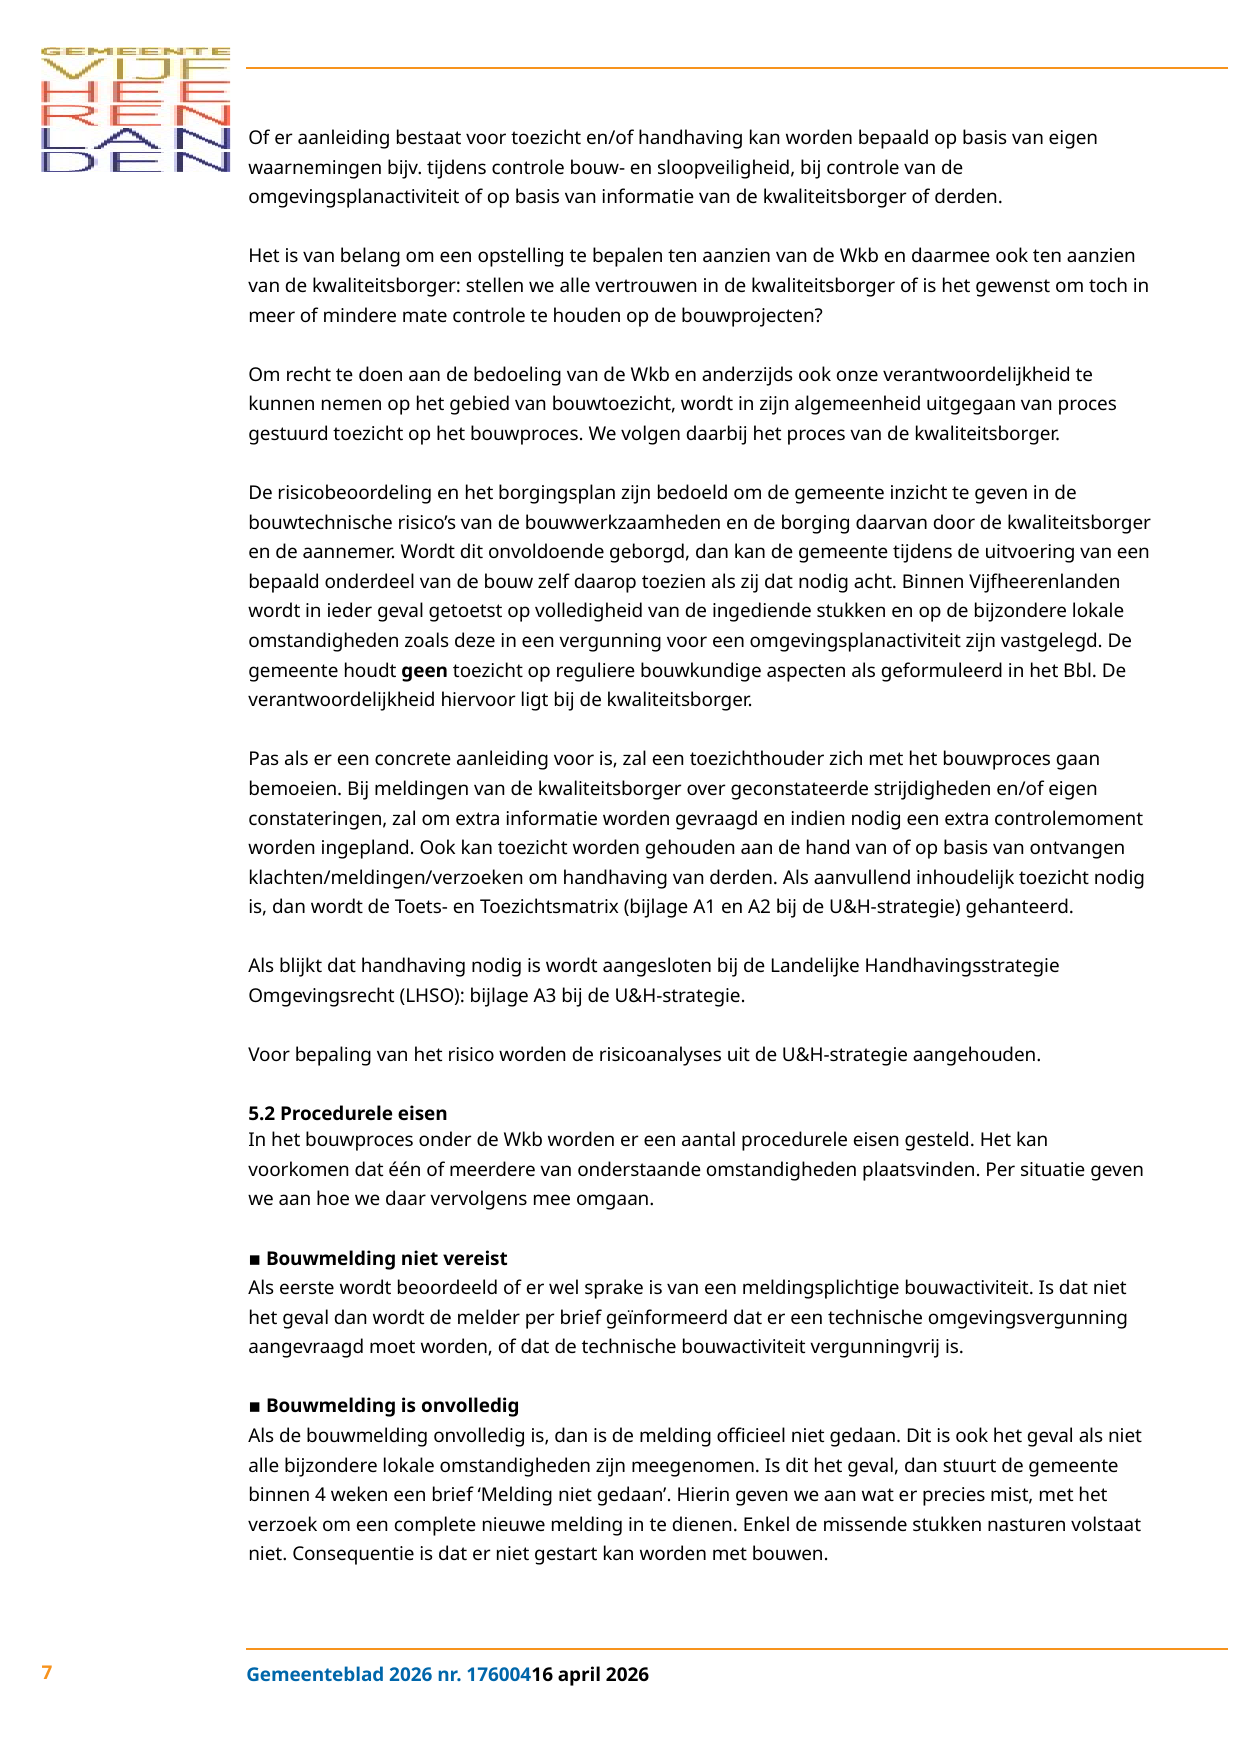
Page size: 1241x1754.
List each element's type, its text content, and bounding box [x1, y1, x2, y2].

text Als de bouwmelding onvolledig is, dan is de melding officieel niet gedaan. Dit is ook het geval als niet alle bijzondere lokale omstandigheden zijn meegenomen. Is dit het geval, dan stuurt de gemeente binnen 4 weken een brief ‘Melding niet gedaan’. Hierin geven we aan wat er precies mist, met het verzoek om een complete nieuwe melding in te dienen. Enkel de missende stukken nasturen volstaat niet. Consequentie is dat er niet gestart kan worden met bouwen. [248, 1422, 1152, 1566]
picture [41, 47, 231, 172]
text ▪︎ Bouwmelding niet vereist [248, 1245, 1152, 1270]
text Het is van belang om een opstelling te bepalen ten aanzien van de Wkb en daarmee ook ten aanzien van de kwaliteitsborger: stellen we alle vertrouwen in de kwaliteitsborger of is het gewenst om toch in meer of mindere mate controle te houden op de bouwprojecten? [248, 243, 1152, 328]
text ▪ Bouwmelding is onvolledig [248, 1393, 1152, 1418]
text In het bouwproces onder de Wkb worden er een aantal procedurele eisen gesteld. Het kan voorkomen dat één of meerdere van onderstaande omstandigheden plaatsvinden. Per situatie geven we aan hoe we daar vervolgens mee omgaan. [248, 1126, 1152, 1211]
text Voor bepaling van het risico worden de risicoanalyses uit de U&H-strategie aangehouden. [248, 1041, 1152, 1067]
text Als eerste wordt beoordeeld of er wel sprake is van een meldingsplichtige bouwactiviteit. Is dat niet het geval dan wordt de melder per brief geïnformeerd dat er een technische omgevingsvergunning aangevraagd moet worden, of dat de technische bouwactiviteit vergunningvrij is. [248, 1274, 1152, 1359]
text Om recht te doen aan de bedoeling van de Wkb en anderzijds ook onze verantwoordelijkheid te kunnen nemen op het gebied van bouwtoezicht, wordt in zijn algemeenheid uitgegaan van proces gestuurd toezicht op het bouwproces. We volgen daarbij het proces van de kwaliteitsborger. [248, 361, 1152, 446]
text Als blijkt dat handhaving nodig is wordt aangesloten bij de Landelijke Handhavingsstrategie Omgevingsrecht (LHSO): bijlage A3 bij de U&H-strategie. [248, 953, 1152, 1008]
text 5.2 Procedurele eisen [248, 1101, 1152, 1126]
text Of er aanleiding bestaat voor toezicht en/of handhaving kan worden bepaald op basis van eigen waarnemingen bijv. tijdens controle bouw- en sloopveiligheid, bij controle van de omgevingsplanactiviteit of op basis van informatie van de kwaliteitsborger of derden. [248, 124, 1152, 209]
text Pas als er een concrete aanleiding voor is, zal een toezichthouder zich met het bouwproces gaan bemoeien. Bij meldingen van de kwaliteitsborger over geconstateerde strijdigheden en/of eigen constateringen, zal om extra informatie worden gevraagd en indien nodig een extra controlemoment worden ingepland. Ook kan toezicht worden gehouden aan de hand van of op basis van ontvangen klachten/meldingen/verzoeken om handhaving van derden. Als aanvullend inhoudelijk toezicht nodig is, dan wordt de Toets- en Toezichtsmatrix (bijlage A1 en A2 bij de U&H-strategie) gehanteerd. [248, 746, 1152, 919]
text De risicobeoordeling en het borgingsplan zijn bedoeld om de gemeente inzicht te geven in de bouwtechnische risico’s van de bouwwerkzaamheden en de borging daarvan door de kwaliteitsborger en de aannemer. Wordt dit onvoldoende geborgd, dan kan de gemeente tijdens de uitvoering van een bepaald onderdeel van de bouw zelf daarop toezien als zij dat nodig acht. Binnen Vijfheerenlanden wordt in ieder geval getoetst op volledigheid van de ingediende stukken en op de bijzondere lokale omstandigheden zoals deze in een vergunning voor een omgevingsplanactiviteit zijn vastgelegd. De gemeente houdt geen toezicht op reguliere bouwkundige aspecten als geformuleerd in het Bbl. De verantwoordelijkheid hiervoor ligt bij de kwaliteitsborger. [248, 479, 1152, 712]
